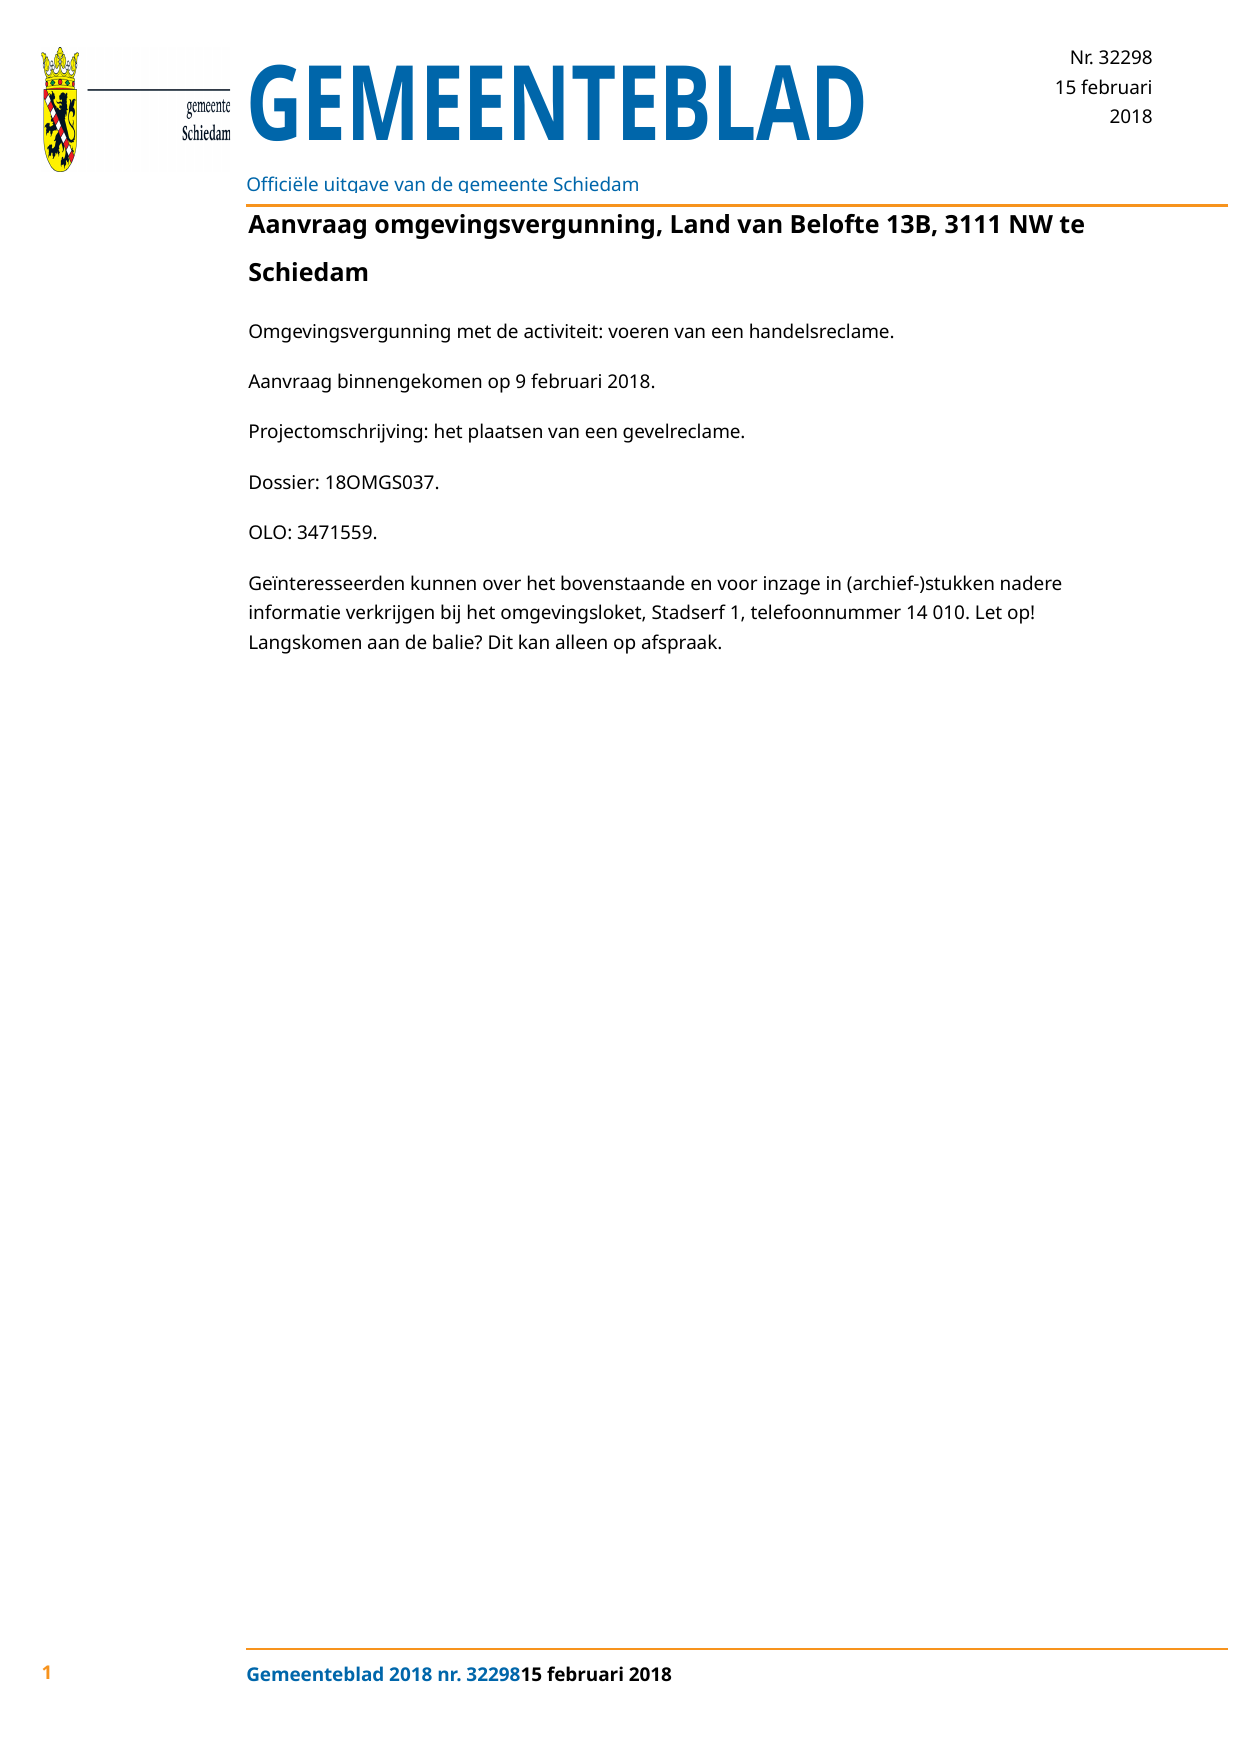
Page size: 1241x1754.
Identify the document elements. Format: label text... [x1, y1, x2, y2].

text Geïnteresseerden kunnen over het bovenstaande en voor inzage in (archief-)stukken nadere informatie verkrijgen bij het omgevingsloket, Stadserf 1, telefoonnummer 14 010. Let op! Langskomen aan de balie? Dit kan alleen op afspraak. [248, 570, 1152, 655]
text Omgevingsvergunning met de activiteit: voeren van een handelsreclame. [248, 318, 1152, 344]
text Aanvraag binnengekomen op 9 februari 2018. [248, 368, 1152, 394]
text Aanvraag omgevingsvergunning, Land van Belofte 13B, 3111 NW te Schiedam [248, 207, 1152, 288]
text OLO: 3471559. [248, 519, 1152, 545]
picture [41, 47, 231, 172]
text Dossier: 18OMGS037. [248, 469, 1152, 495]
text Projectomschrijving: het plaatsen van een gevelreclame. [248, 419, 1152, 444]
